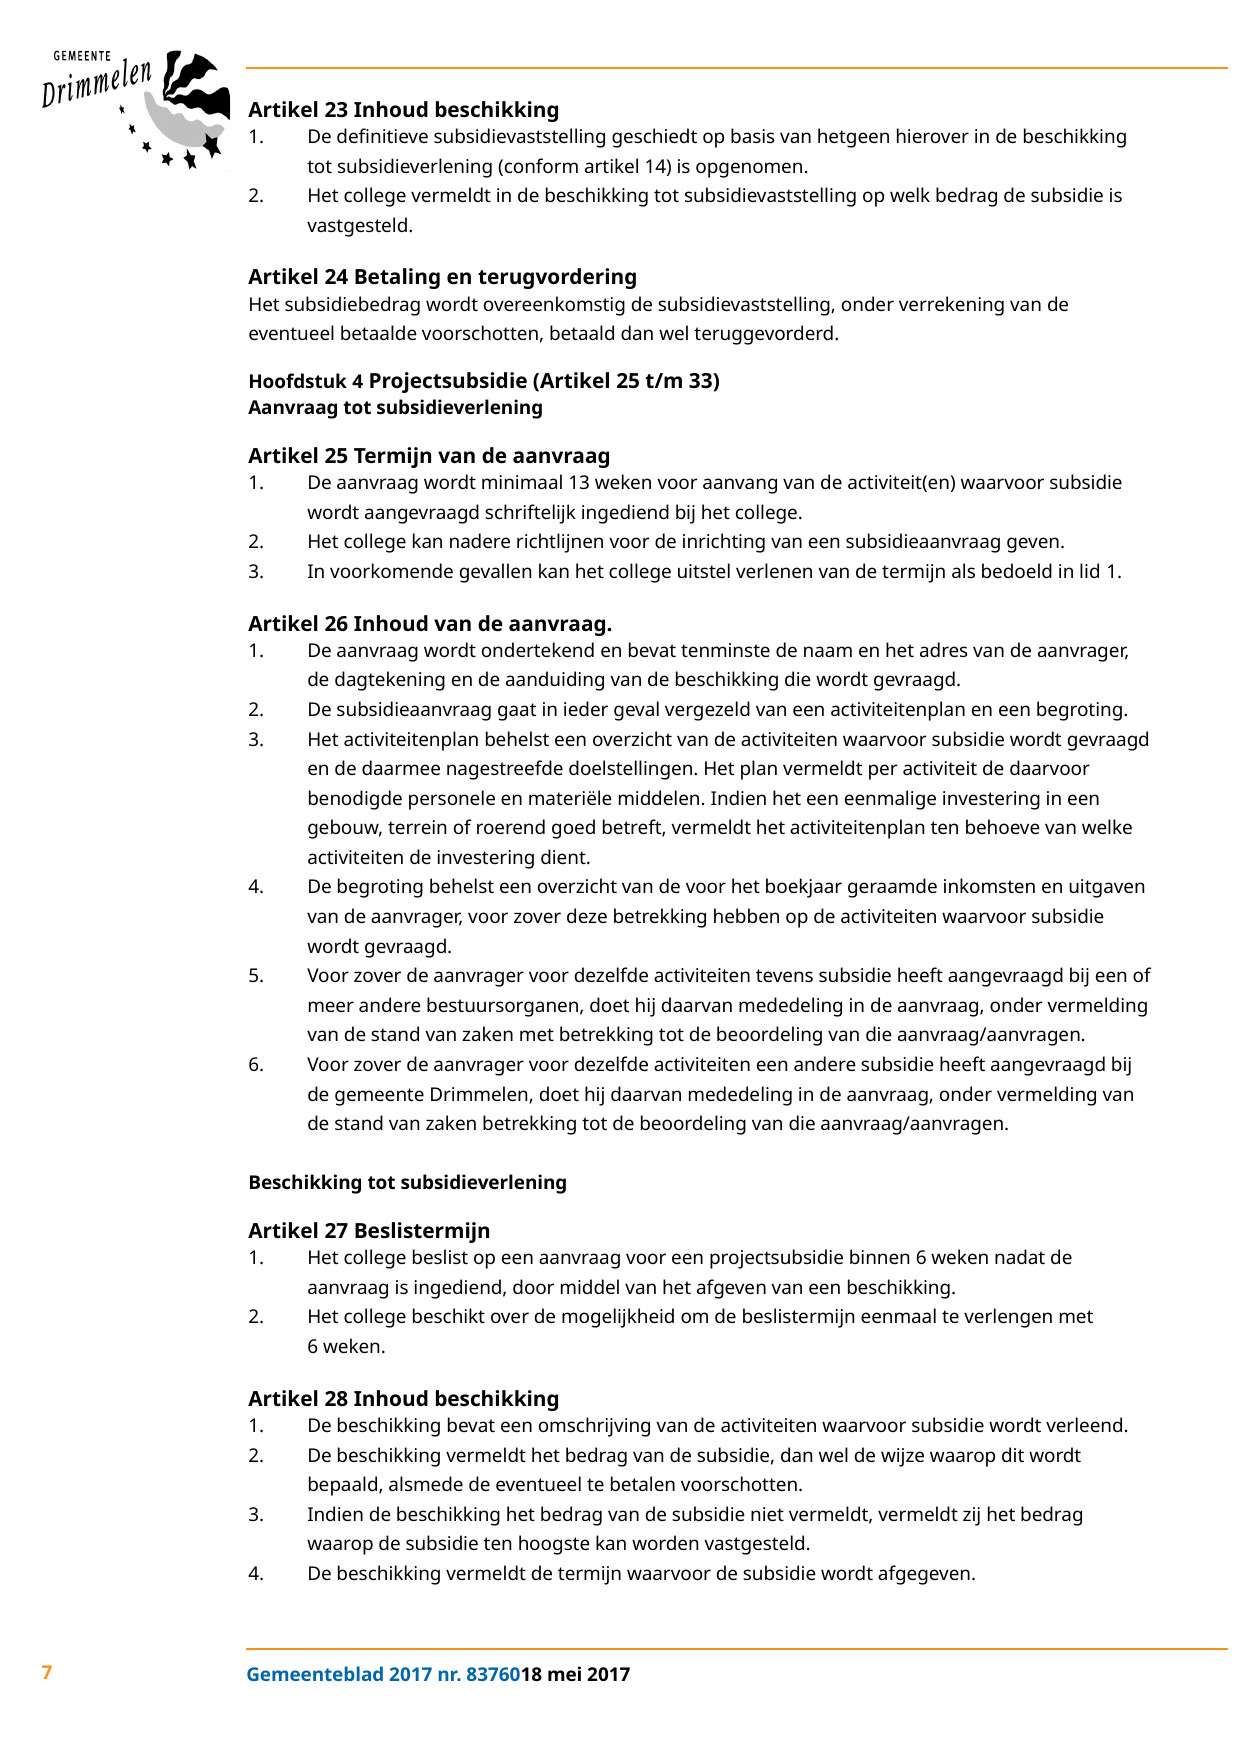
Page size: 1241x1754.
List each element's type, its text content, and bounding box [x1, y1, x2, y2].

picture [41, 47, 231, 172]
list Indien de beschikking het bedrag van de subsidie niet vermeldt, vermeldt zij het bedrag waarop de subsidie ten hoogste kan worden vastgesteld. [248, 1501, 1152, 1556]
list De definitieve subsidievaststelling geschiedt op basis van hetgeen hierover in de beschikking tot subsidieverlening (conform artikel 14) is opgenomen. [248, 123, 1152, 178]
text Artikel 26 Inhoud van de aanvraag. [248, 609, 1152, 637]
list De beschikking vermeldt het bedrag van de subsidie, dan wel de wijze waarop dit wordt bepaald, alsmede de eventueel te betalen voorschotten. [248, 1442, 1152, 1497]
text Hoofdstuk 4 Projectsubsidie (Artikel 25 t/m 33) [248, 366, 1152, 394]
list Voor zover de aanvrager voor dezelfde activiteiten een andere subsidie heeft aangevraagd bij de gemeente Drimmelen, doet hij daarvan mededeling in de aanvraag, onder vermelding van de stand van zaken betrekking tot de beoordeling van die aanvraag/aanvragen. [248, 1051, 1152, 1136]
text Artikel 24 Betaling en terugvordering [248, 262, 1152, 291]
text Artikel 25 Termijn van de aanvraag [248, 441, 1152, 469]
list De aanvraag wordt ondertekend en bevat tenminste de naam en het adres van de aanvrager, de dagtekening en de aanduiding van de beschikking die wordt gevraagd. [248, 637, 1152, 692]
text Het subsidiebedrag wordt overeenkomstig de subsidievaststelling, onder verrekening van de eventueel betaalde voorschotten, betaald dan wel teruggevorderd. [248, 291, 1152, 346]
list Het college vermeldt in de beschikking tot subsidievaststelling op welk bedrag de subsidie is vastgesteld. [248, 182, 1152, 238]
list De begroting behelst een overzicht van de voor het boekjaar geraamde inkomsten en uitgaven van de aanvrager, voor zover deze betrekking hebben op de activiteiten waarvoor subsidie wordt gevraagd. [248, 874, 1152, 959]
text Aanvraag tot subsidieverlening [248, 394, 1152, 420]
list De beschikking bevat een omschrijving van de activiteiten waarvoor subsidie wordt verleend. [248, 1412, 1152, 1438]
list In voorkomende gevallen kan het college uitstel verlenen van de termijn als bedoeld in lid 1. [248, 558, 1152, 584]
list De subsidieaanvraag gaat in ieder geval vergezeld van een activiteitenplan en een begroting. [248, 696, 1152, 722]
list Het activiteitenplan behelst een overzicht van de activiteiten waarvoor subsidie wordt gevraagd en de daarmee nagestreefde doelstellingen. Het plan vermeldt per activiteit de daarvoor benodigde personele en materiële middelen. Indien het een eenmalige investering in een gebouw, terrein of roerend goed betreft, vermeldt het activiteitenplan ten behoeve van welke activiteiten de investering dient. [248, 726, 1152, 870]
text Artikel 28 Inhoud beschikking [248, 1384, 1152, 1412]
text Beschikking tot subsidieverlening [248, 1169, 1152, 1195]
list Het college kan nadere richtlijnen voor de inrichting van een subsidieaanvraag geven. [248, 529, 1152, 554]
list De beschikking vermeldt de termijn waarvoor de subsidie wordt afgegeven. [248, 1560, 1152, 1586]
text Artikel 23 Inhoud beschikking [248, 95, 1152, 123]
list De aanvraag wordt minimaal 13 weken voor aanvang van de activiteit(en) waarvoor subsidie wordt aangevraagd schriftelijk ingediend bij het college. [248, 469, 1152, 525]
list Het college beschikt over de mogelijkheid om de beslistermijn eenmaal te verlengen met 6 weken. [248, 1304, 1152, 1359]
list Voor zover de aanvrager voor dezelfde activiteiten tevens subsidie heeft aangevraagd bij een of meer andere bestuursorganen, doet hij daarvan mededeling in de aanvraag, onder vermelding van de stand van zaken met betrekking tot de beoordeling van die aanvraag/aanvragen. [248, 962, 1152, 1047]
text Artikel 27 Beslistermijn [248, 1216, 1152, 1244]
list Het college beslist op een aanvraag voor een projectsubsidie binnen 6 weken nadat de aanvraag is ingediend, door middel van het afgeven van een beschikking. [248, 1244, 1152, 1300]
